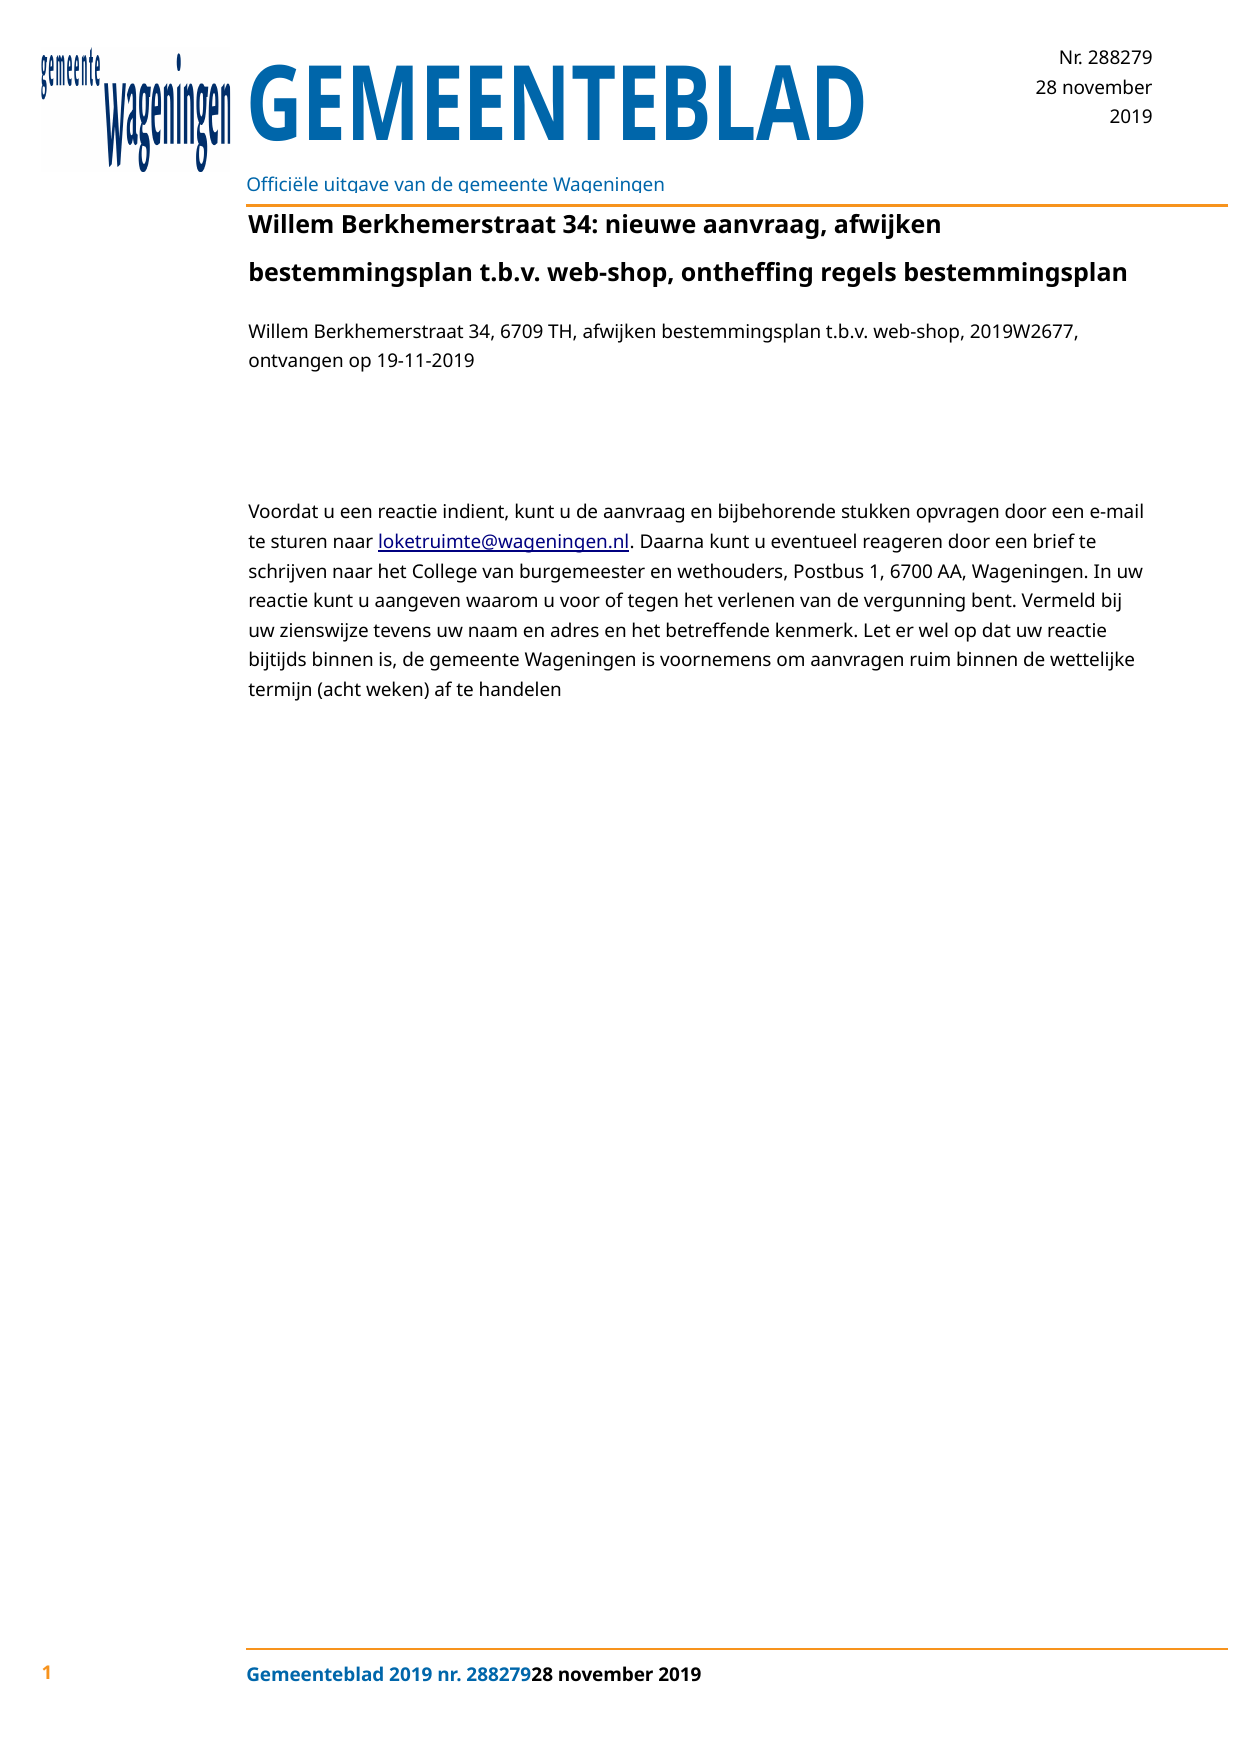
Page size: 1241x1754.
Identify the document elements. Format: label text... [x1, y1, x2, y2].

text Willem Berkhemerstraat 34: nieuwe aanvraag, afwijken bestemmingsplan t.b.v. web-shop, ontheffing regels bestemmingsplan [248, 207, 1152, 288]
picture [41, 47, 231, 172]
text Willem Berkhemerstraat 34, 6709 TH, afwijken bestemmingsplan t.b.v. web-shop, 2019W2677, ontvangen op 19-11-2019 [248, 318, 1152, 373]
text Voordat u een reactie indient, kunt u de aanvraag en bijbehorende stukken opvragen door een e-mail te sturen naar loketruimte@wageningen.nl. Daarna kunt u eventueel reageren door een brief te schrijven naar het College van burgemeester en wethouders, Postbus 1, 6700 AA, Wageningen. In uw reactie kunt u aangeven waarom u voor of tegen het verlenen van de vergunning bent. Vermeld bij uw zienswijze tevens uw naam en adres en het betreffende kenmerk. Let er wel op dat uw reactie bijtijds binnen is, de gemeente Wageningen is voornemens om aanvragen ruim binnen de wettelijke termijn (acht weken) af te handelen [248, 499, 1152, 702]
